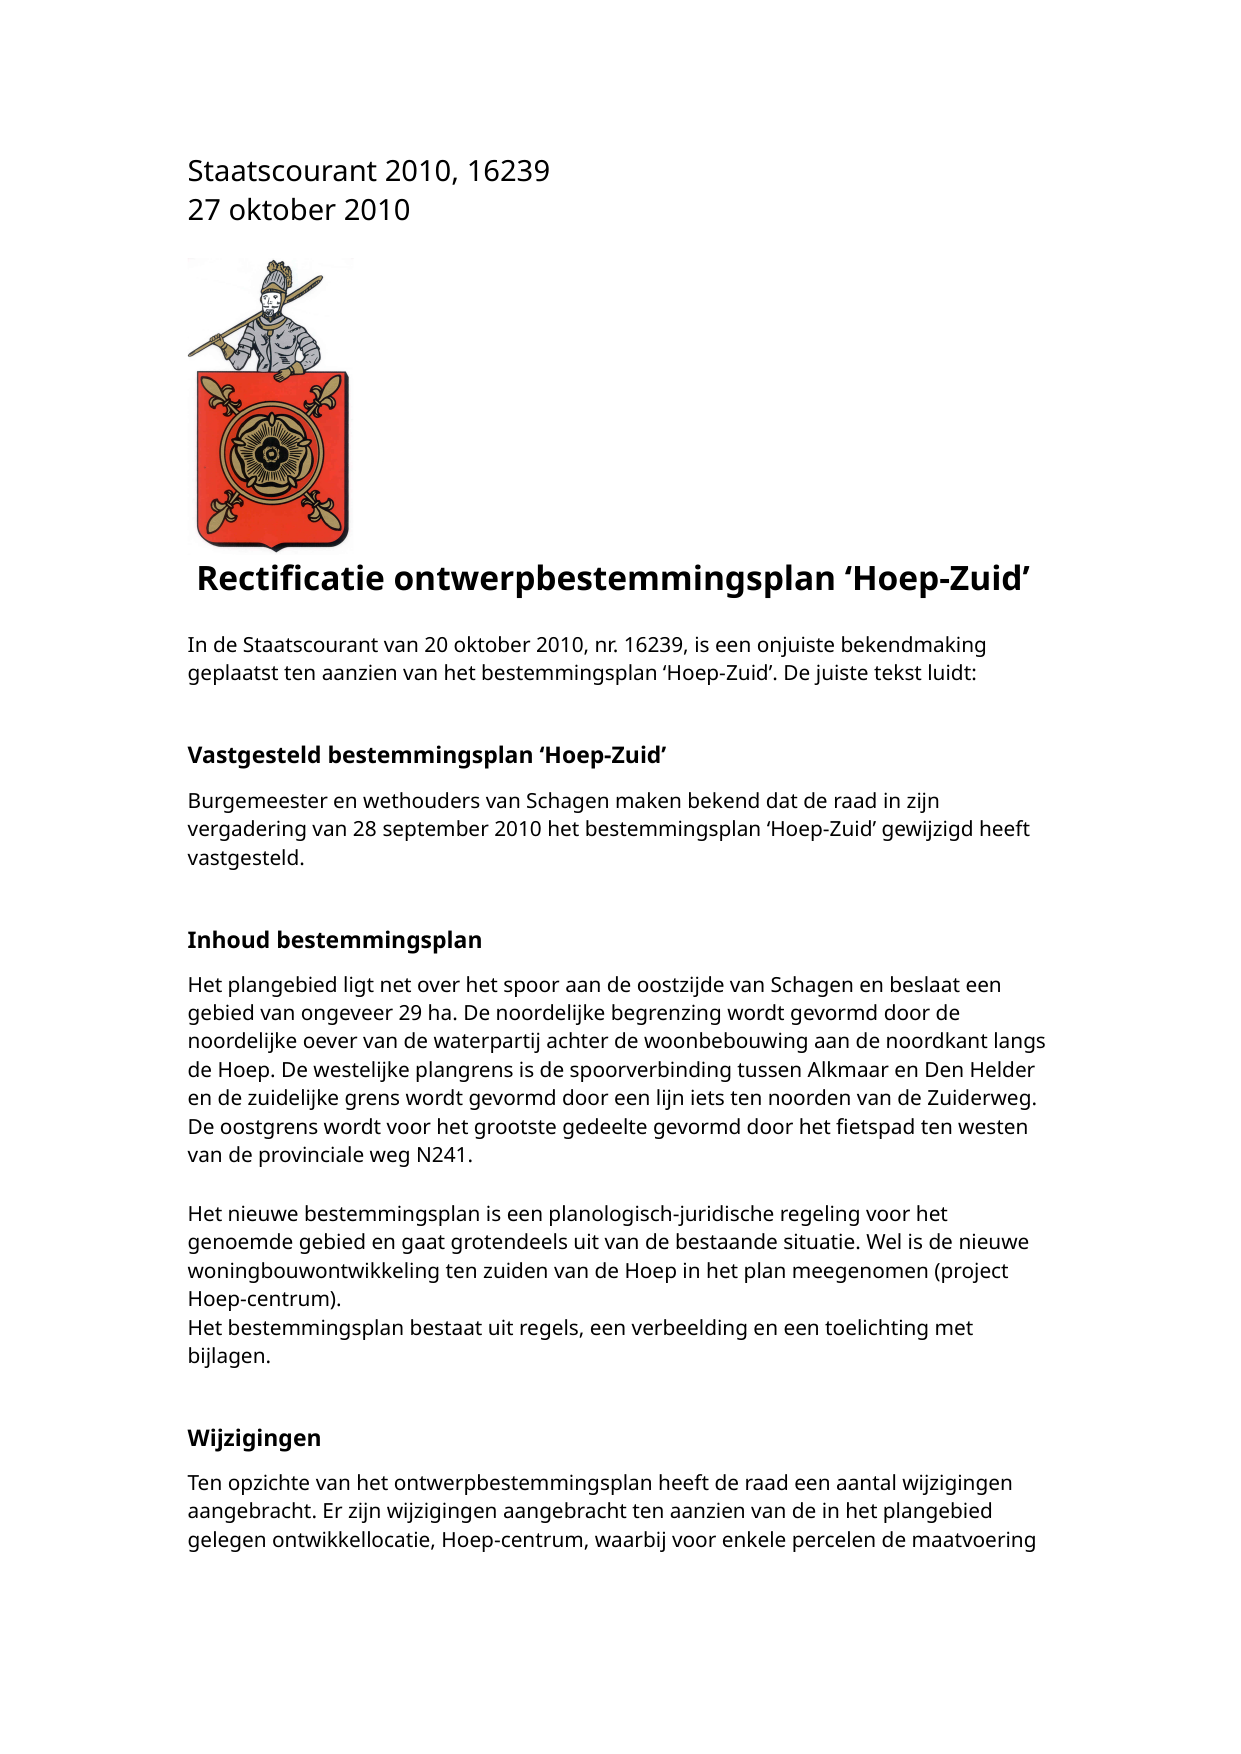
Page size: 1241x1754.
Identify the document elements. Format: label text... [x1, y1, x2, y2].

text In de Staatscourant van 20 oktober 2010, nr. 16239, is een onjuiste bekendmaking geplaatst ten aanzien van het bestemmingsplan ‘Hoep-Zuid’. De juiste tekst luidt: [187, 630, 1053, 687]
text Het bestemmingsplan bestaat uit regels, een verbeelding en een toelichting met bijlagen. [187, 1313, 1053, 1369]
subtitle Rectificatie ontwerpbestemmingsplan ‘Hoep-Zuid’ [187, 271, 1053, 600]
subtitle Vastgesteld bestemmingsplan ‘Hoep-Zuid’ [187, 739, 1053, 771]
text 27 oktober 2010 [187, 190, 1053, 229]
text Ten opzichte van het ontwerpbestemmingsplan heeft de raad een aantal wijzigingen aangebracht. Er zijn wijzigingen aangebracht ten aanzien van de in het plangebied gelegen ontwikkellocatie, Hoep-centrum, waarbij voor enkele percelen de maatvoering [187, 1468, 1053, 1553]
picture [187, 258, 354, 555]
text Burgemeester en wethouders van Schagen maken bekend dat de raad in zijn vergadering van 28 september 2010 het bestemmingsplan ‘Hoep-Zuid’ gewijzigd heeft vastgesteld. [187, 786, 1053, 871]
subtitle Inhoud bestemmingsplan [187, 923, 1053, 955]
text Het plangebied ligt net over het spoor aan de oostzijde van Schagen en beslaat een gebied van ongeveer 29 ha. De noordelijke begrenzing wordt gevormd door de noordelijke oever van de waterpartij achter de woonbebouwing aan de noordkant langs de Hoep. De westelijke plangrens is de spoorverbinding tussen Alkmaar en Den Helder en de zuidelijke grens wordt gevormd door een lijn iets ten noorden van de Zuiderweg. De oostgrens wordt voor het grootste gedeelte gevormd door het fietspad ten westen van de provinciale weg N241. [187, 970, 1053, 1169]
text Het nieuwe bestemmingsplan is een planologisch-juridische regeling voor het genoemde gebied en gaat grotendeels uit van de bestaande situatie. Wel is de nieuwe woningbouwontwikkeling ten zuiden van de Hoep in het plan meegenomen (project Hoep-centrum). [187, 1199, 1053, 1313]
subtitle Wijzigingen [187, 1422, 1053, 1453]
text Staatscourant 2010, 16239 [187, 150, 1053, 190]
